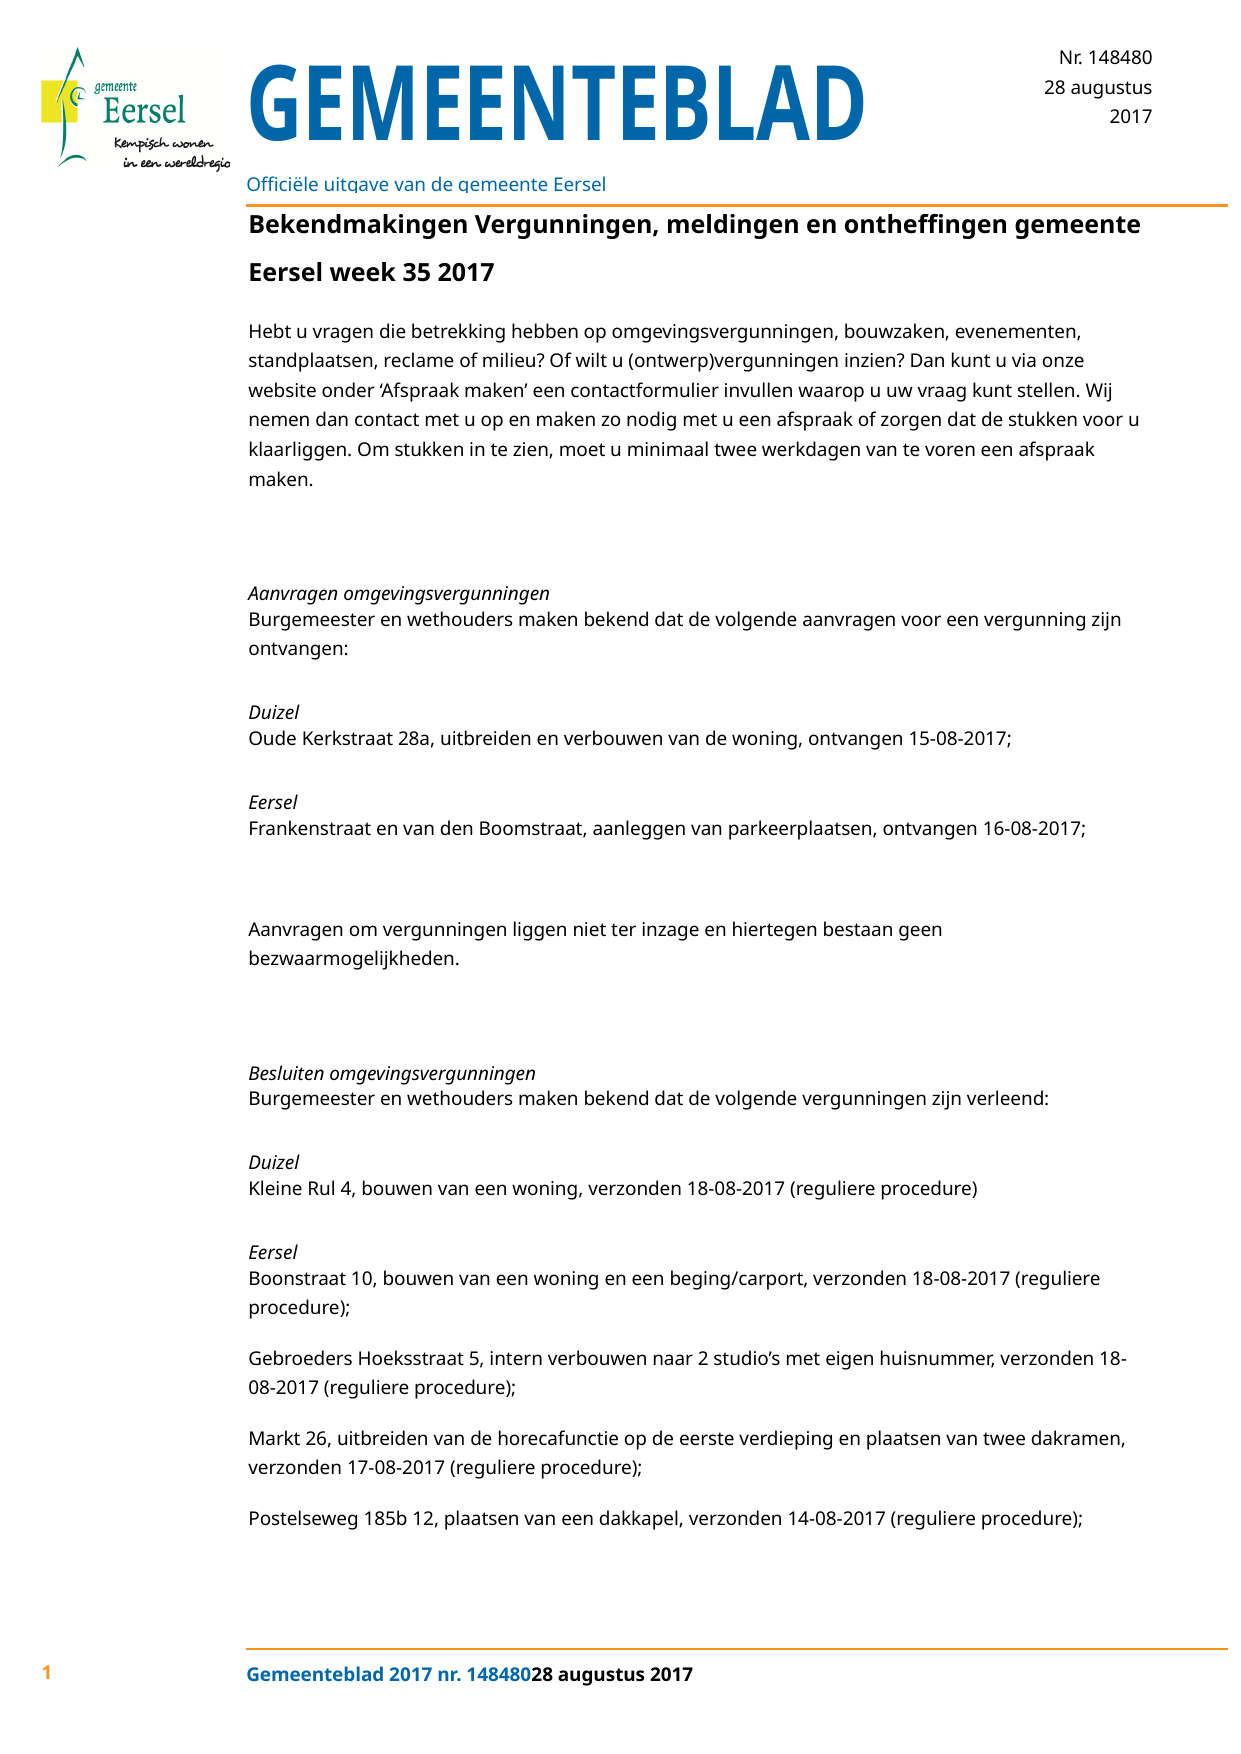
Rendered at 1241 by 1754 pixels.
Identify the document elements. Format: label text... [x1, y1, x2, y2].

text Duizel [248, 1149, 1152, 1175]
text Eersel [248, 789, 1152, 815]
text Boonstraat 10, bouwen van een woning en een beging/carport, verzonden 18-08-2017 (reguliere procedure); [248, 1265, 1152, 1320]
text Kleine Rul 4, bouwen van een woning, verzonden 18-08-2017 (reguliere procedure) [248, 1175, 1152, 1201]
text Aanvragen omgevingsvergunningen [248, 580, 1152, 606]
text Hebt u vragen die betrekking hebben op omgevingsvergunningen, bouwzaken, evenementen, standplaatsen, reclame of milieu? Of wilt u (ontwerp)vergunningen inzien? Dan kunt u via onze website onder ‘Afspraak maken’ een contactformulier invullen waarop u uw vraag kunt stellen. Wij nemen dan contact met u op en maken zo nodig met u een afspraak of zorgen dat de stukken voor u klaarliggen. Om stukken in te zien, moet u minimaal twee werkdagen van te voren een afspraak maken. [248, 318, 1152, 492]
text Bekendmakingen Vergunningen, meldingen en ontheffingen gemeente Eersel week 35 2017 [248, 207, 1152, 288]
text Duizel [248, 699, 1152, 725]
text Besluiten omgevingsvergunningen [248, 1060, 1152, 1085]
text Eersel [248, 1239, 1152, 1265]
text Burgemeester en wethouders maken bekend dat de volgende aanvragen voor een vergunning zijn ontvangen: [248, 606, 1152, 661]
text Postelseweg 185b 12, plaatsen van een dakkapel, verzonden 14-08-2017 (reguliere procedure); [248, 1505, 1152, 1531]
text Oude Kerkstraat 28a, uitbreiden en verbouwen van de woning, ontvangen 15-08-2017; [248, 725, 1152, 751]
text Gebroeders Hoeksstraat 5, intern verbouwen naar 2 studio’s met eigen huisnummer, verzonden 18-08-2017 (reguliere procedure); [248, 1345, 1152, 1400]
picture [41, 47, 231, 172]
text Markt 26, uitbreiden van de horecafunctie op de eerste verdieping en plaatsen van twee dakramen, verzonden 17-08-2017 (reguliere procedure); [248, 1425, 1152, 1480]
text Burgemeester en wethouders maken bekend dat de volgende vergunningen zijn verleend: [248, 1085, 1152, 1111]
text Aanvragen om vergunningen liggen niet ter inzage en hiertegen bestaan geen bezwaarmogelijkheden. [248, 916, 1152, 971]
text Frankenstraat en van den Boomstraat, aanleggen van parkeerplaatsen, ontvangen 16-08-2017; [248, 815, 1152, 841]
